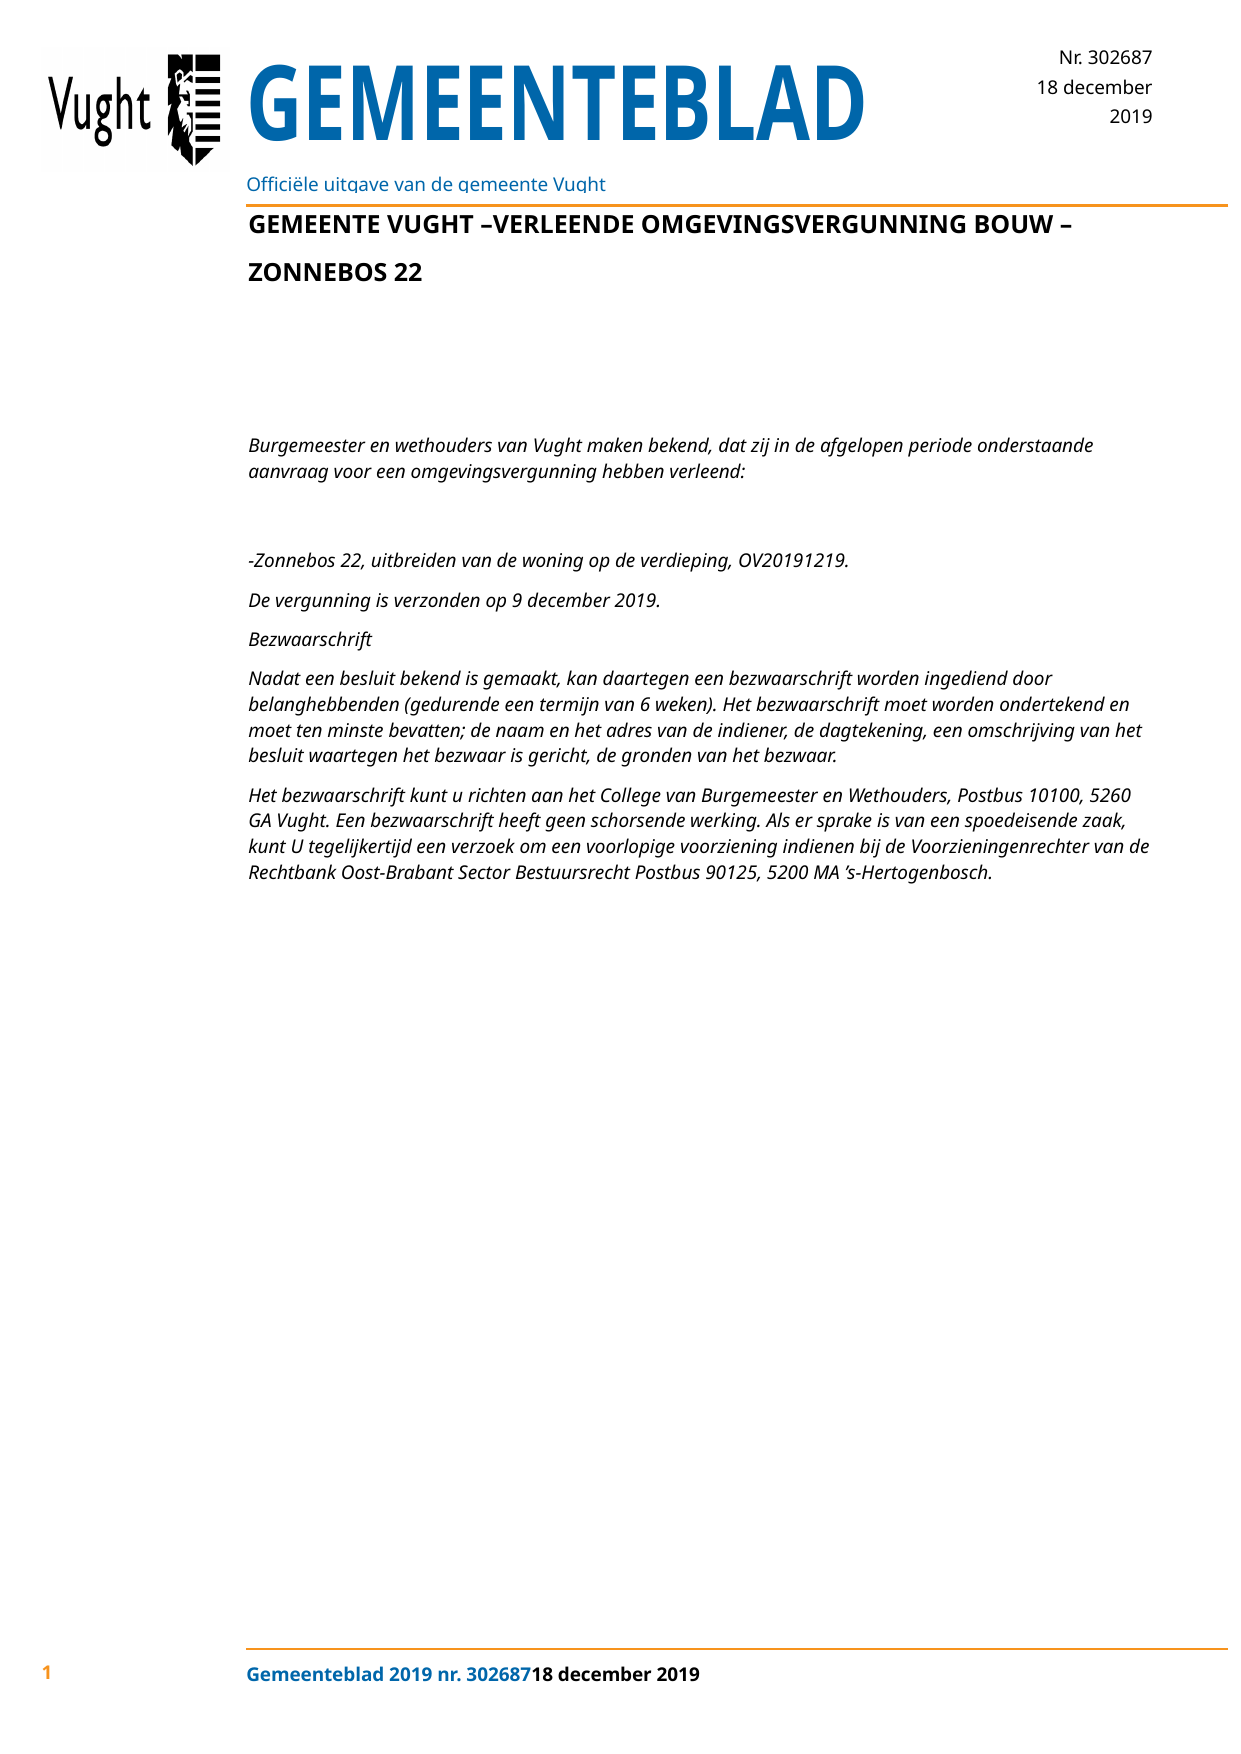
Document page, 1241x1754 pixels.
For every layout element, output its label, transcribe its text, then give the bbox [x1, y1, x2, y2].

picture [41, 47, 231, 172]
text Nadat een besluit bekend is gemaakt, kan daartegen een bezwaarschrift worden ingediend door belanghebbenden (gedurende een termijn van 6 weken). Het bezwaarschrift moet worden ondertekend en moet ten minste bevatten; de naam en het adres van de indiener, de dagtekening, een omschrijving van het besluit waartegen het bezwaar is gericht, de gronden van het bezwaar. [248, 666, 1152, 768]
text Burgemeester en wethouders van Vught maken bekend, dat zij in de afgelopen periode onderstaande aanvraag voor een omgevingsvergunning hebben verleend: [248, 432, 1152, 484]
text GEMEENTE VUGHT –VERLEENDE OMGEVINGSVERGUNNING BOUW – ZONNEBOS 22 [248, 207, 1152, 288]
text -Zonnebos 22, uitbreiden van de woning op de verdieping, OV20191219. [248, 548, 1152, 573]
text Bezwaarschrift [248, 626, 1152, 652]
text Het bezwaarschrift kunt u richten aan het College van Burgemeester en Wethouders, Postbus 10100, 5260 GA Vught. Een bezwaarschrift heeft geen schorsende werking. Als er sprake is van een spoedeisende zaak, kunt U tegelijkertijd een verzoek om een voorlopige voorziening indienen bij de Voorzieningenrechter van de Rechtbank Oost-Brabant Sector Bestuursrecht Postbus 90125, 5200 MA ’s-Hertogenbosch. [248, 782, 1152, 885]
text De vergunning is verzonden op 9 december 2019. [248, 587, 1152, 613]
